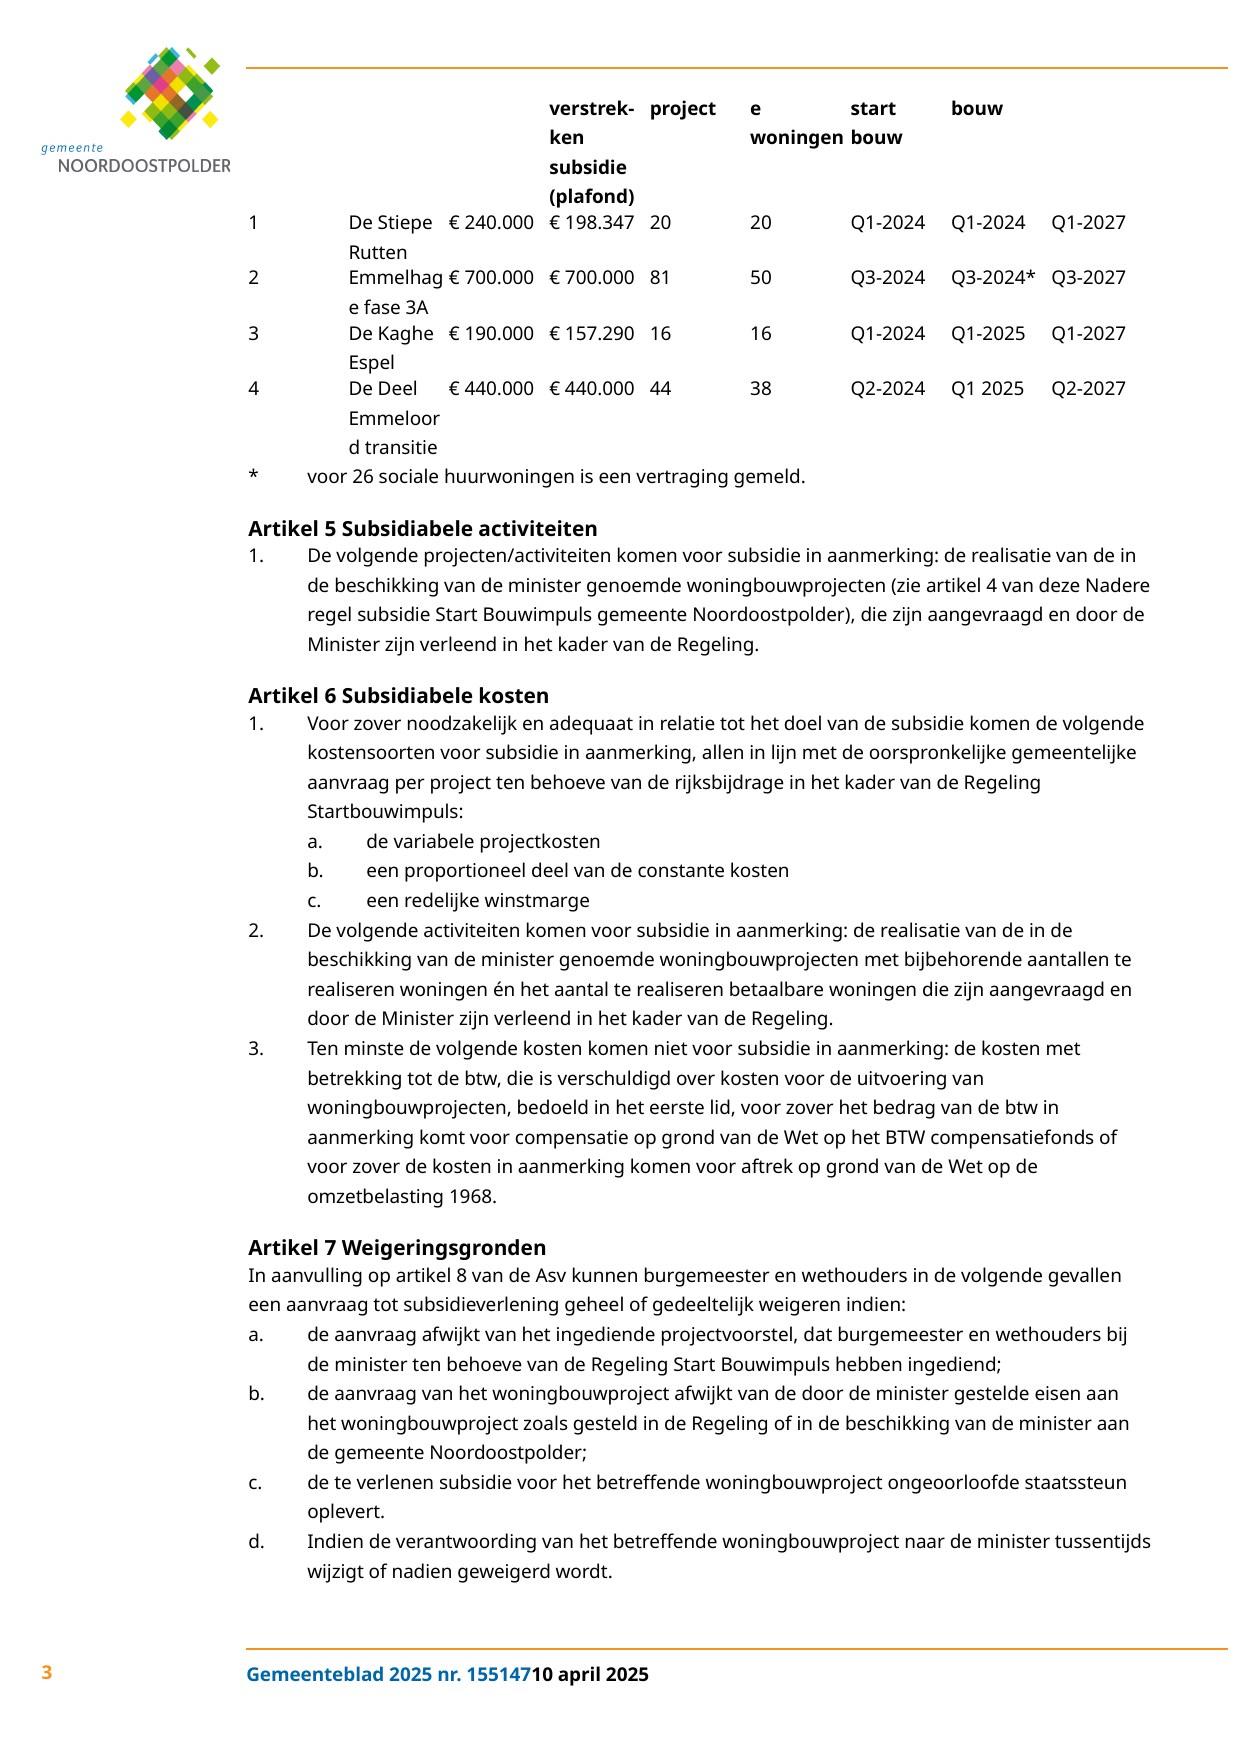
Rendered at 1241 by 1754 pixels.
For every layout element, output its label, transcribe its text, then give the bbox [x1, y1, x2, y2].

table_cell € 700.000 [449, 265, 549, 320]
table_cell De Deel Emmeloord transitie [348, 375, 449, 460]
table_header [248, 95, 348, 209]
text Artikel 5 Subsidiabele activiteiten [248, 514, 1152, 542]
text In aanvulling op artikel 8 van de Asv kunnen burgemeester en wethouders in de volgende gevallen een aanvraag tot subsidieverlening geheel of gedeeltelijk weigeren indien: [248, 1262, 1152, 1317]
table_cell De Stiepe Rutten [348, 209, 449, 264]
list De volgende activiteiten komen voor subsidie in aanmerking: de realisatie van de in de beschikking van de minister genoemde woningbouwprojecten met bijbehorende aantallen te realiseren woningen én het aantal te realiseren betaalbare woningen die zijn aangevraagd en door de Minister zijn verleend in het kader van de Regeling. [248, 917, 1152, 1031]
table_cell 16 [650, 320, 750, 375]
table_cell 81 [650, 265, 750, 320]
table_cell De Kaghe Espel [348, 320, 449, 375]
table_cell 50 [750, 265, 850, 320]
list Ten minste de volgende kosten komen niet voor subsidie in aanmerking: de kosten met betrekking tot de btw, die is verschuldigd over kosten voor de uitvoering van woningbouwprojecten, bedoeld in het eerste lid, voor zover het bedrag van de btw in aanmerking komt voor compensatie op grond van de Wet op het BTW compensatiefonds of voor zover de kosten in aanmerking komen voor aftrek op grond van de Wet op de omzetbelasting 1968. [248, 1035, 1152, 1209]
list De volgende projecten/activiteiten komen voor subsidie in aanmerking: de realisatie van de in de beschikking van de minister genoemde woningbouwprojecten (zie artikel 4 van deze Nadere regel subsidie Start Bouwimpuls gemeente Noordoostpolder), die zijn aangevraagd en door de Minister zijn verleend in het kader van de Regeling. [248, 542, 1152, 657]
list een proportioneel deel van de constante kosten [307, 858, 1152, 883]
table_cell 20 [750, 209, 850, 264]
table_cell Q1-2024 [850, 209, 951, 264]
list de aanvraag van het woningbouwproject afwijkt van de door de minister gestelde eisen aan het woningbouwproject zoals gesteld in de Regeling of in de beschikking van de minister aan de gemeente Noordoostpolder; [248, 1380, 1152, 1465]
list de te verlenen subsidie voor het betreffende woningbouwproject ongeoorloofde staatssteun oplevert. [248, 1469, 1152, 1524]
table_cell € 190.000 [449, 320, 549, 375]
text Artikel 6 Subsidiabele kosten [248, 681, 1152, 710]
table_cell Q3-2024 [850, 265, 951, 320]
list Indien de verantwoording van het betreffende woningbouwproject naar de minister tussentijds wijzigt of nadien geweigerd wordt. [248, 1528, 1152, 1583]
table_cell Q2-2024 [850, 375, 951, 460]
table_cell Q3-2024* [951, 265, 1051, 320]
picture [41, 47, 231, 172]
table_cell 38 [750, 375, 850, 460]
table_header start bouw [850, 95, 951, 209]
table_cell Q1-2024 [850, 320, 951, 375]
table_header [449, 95, 549, 209]
list Voor zover noodzakelijk en adequaat in relatie tot het doel van de subsidie komen de volgende kostensoorten voor subsidie in aanmerking, allen in lijn met de oorspronkelijke gemeentelijke aanvraag per project ten behoeve van de rijksbijdrage in het kader van de Regeling Startbouwimpuls: [248, 710, 1152, 824]
table_cell € 440.000 [449, 375, 549, 460]
table_cell € 198.347 [549, 209, 649, 264]
table_cell 2 [248, 265, 348, 320]
table_cell Q3-2027 [1051, 265, 1152, 320]
table_cell € 700.000 [549, 265, 649, 320]
table_cell 1 [248, 209, 348, 264]
table_cell € 240.000 [449, 209, 549, 264]
table_header [348, 95, 449, 209]
table_header bouw [951, 95, 1051, 209]
table_header [1051, 95, 1152, 209]
table_cell 3 [248, 320, 348, 375]
text Artikel 7 Weigeringsgronden [248, 1233, 1152, 1262]
table_cell 16 [750, 320, 850, 375]
table_header e woningen [750, 95, 850, 209]
table_cell € 157.290 [549, 320, 649, 375]
table_cell 20 [650, 209, 750, 264]
table_cell Q1 2025 [951, 375, 1051, 460]
table_cell 4 [248, 375, 348, 460]
table_cell Q1-2027 [1051, 320, 1152, 375]
table_cell 44 [650, 375, 750, 460]
table_cell Q1-2025 [951, 320, 1051, 375]
table_header verstrek-ken subsidie (plafond) [549, 95, 649, 209]
table_cell Q1-2027 [1051, 209, 1152, 264]
table_cell Q1-2024 [951, 209, 1051, 264]
table_cell € 440.000 [549, 375, 649, 460]
list een redelijke winstmarge [307, 887, 1152, 913]
table_header project [650, 95, 750, 209]
table_cell Emmelhage fase 3A [348, 265, 449, 320]
list voor 26 sociale huurwoningen is een vertraging gemeld. [248, 463, 1152, 489]
list de aanvraag afwijkt van het ingediende projectvoorstel, dat burgemeester en wethouders bij de minister ten behoeve van de Regeling Start Bouwimpuls hebben ingediend; [248, 1321, 1152, 1376]
list de variabele projectkosten [307, 828, 1152, 854]
table_cell Q2-2027 [1051, 375, 1152, 460]
